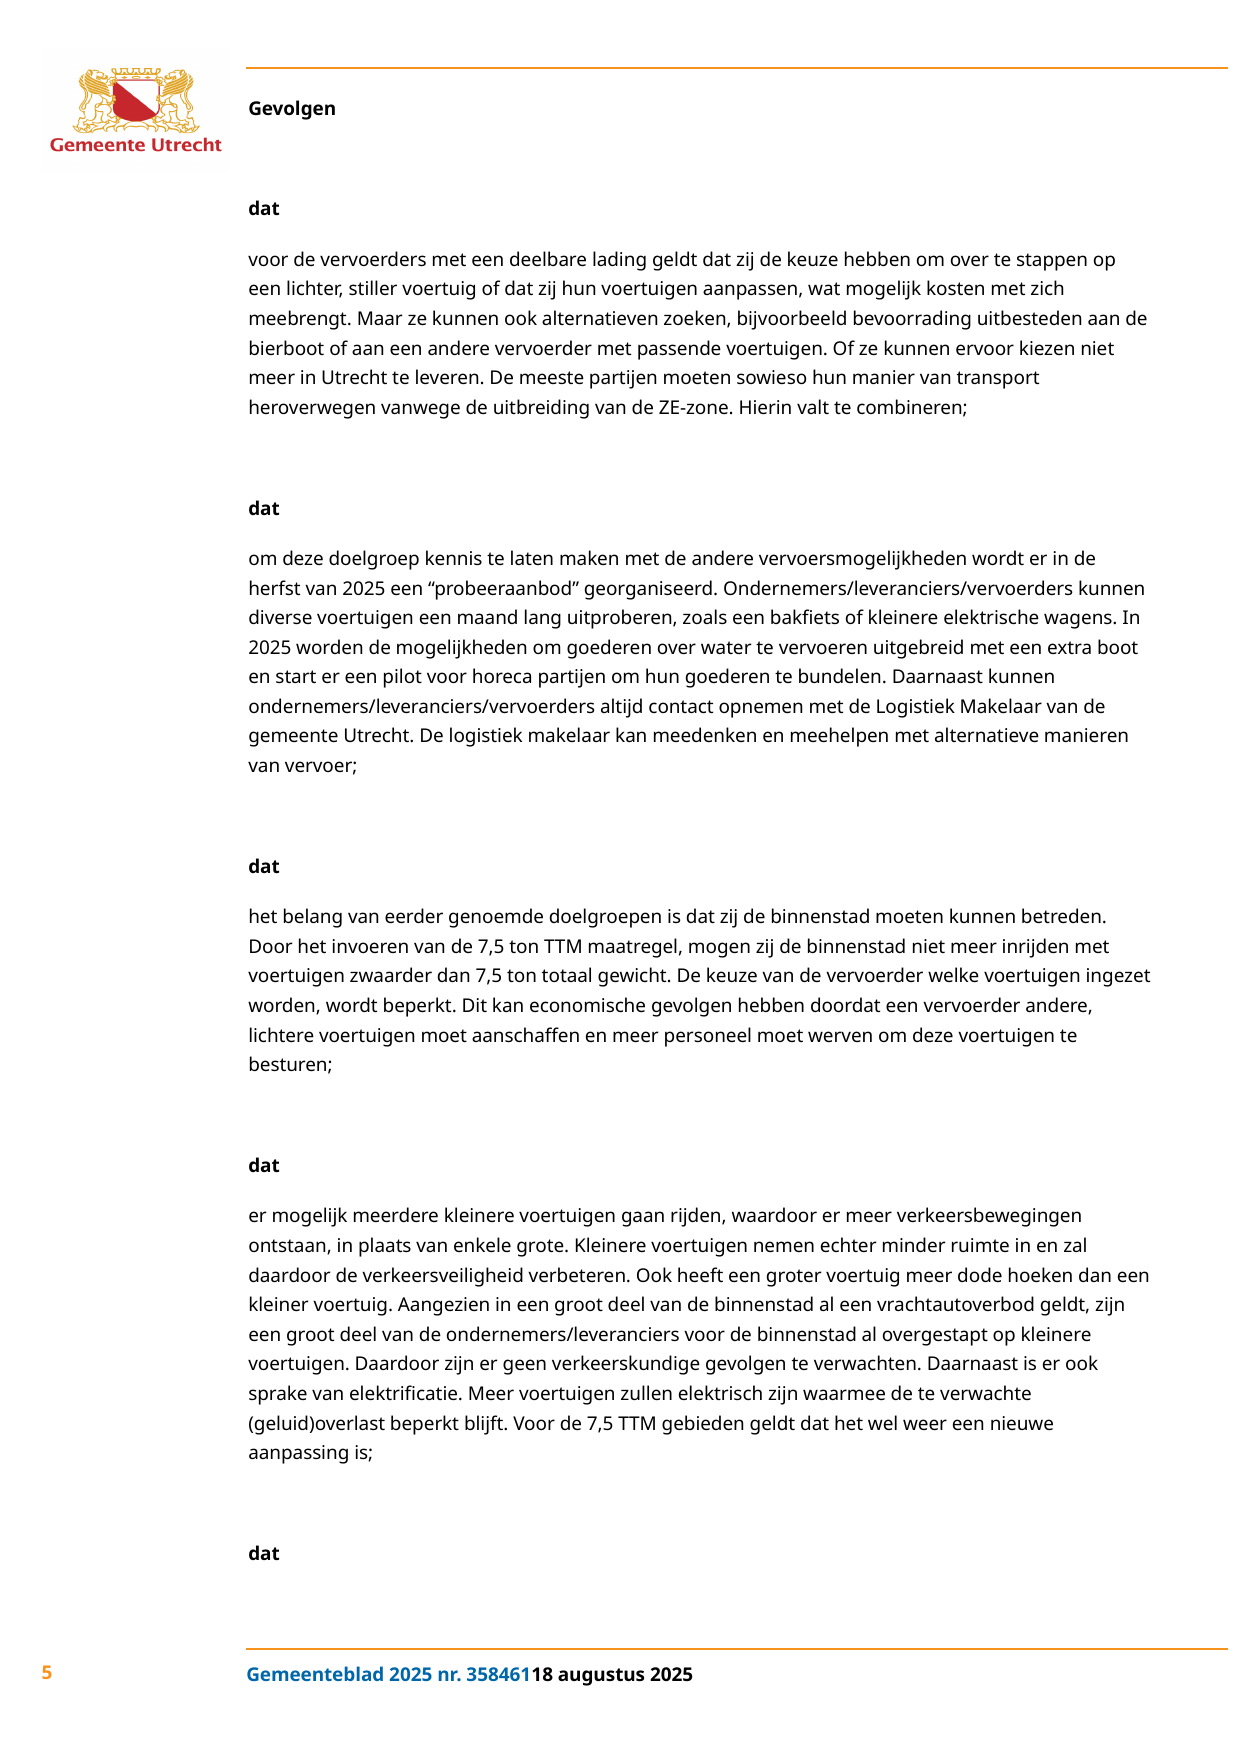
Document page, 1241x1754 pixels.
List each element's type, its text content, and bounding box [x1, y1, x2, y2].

text er mogelijk meerdere kleinere voertuigen gaan rijden, waardoor er meer verkeersbewegingen ontstaan, in plaats van enkele grote. Kleinere voertuigen nemen echter minder ruimte in en zal daardoor de verkeersveiligheid verbeteren. Ook heeft een groter voertuig meer dode hoeken dan een kleiner voertuig. Aangezien in een groot deel van de binnenstad al een vrachtautoverbod geldt, zijn een groot deel van de ondernemers/leveranciers voor de binnenstad al overgestapt op kleinere voertuigen. Daardoor zijn er geen verkeerskundige gevolgen te verwachten. Daarnaast is er ook sprake van elektrificatie. Meer voertuigen zullen elektrisch zijn waarmee de te verwachte (geluid)overlast beperkt blijft. Voor de 7,5 TTM gebieden geldt dat het wel weer een nieuwe aanpassing is; [248, 1203, 1152, 1465]
text dat [248, 853, 1152, 879]
text dat [248, 1540, 1152, 1566]
text dat [248, 1152, 1152, 1178]
text voor de vervoerders met een deelbare lading geldt dat zij de keuze hebben om over te stappen op een lichter, stiller voertuig of dat zij hun voertuigen aanpassen, wat mogelijk kosten met zich meebrengt. Maar ze kunnen ook alternatieven zoeken, bijvoorbeeld bevoorrading uitbesteden aan de bierboot of aan een andere vervoerder met passende voertuigen. Of ze kunnen ervoor kiezen niet meer in Utrecht te leveren. De meeste partijen moeten sowieso hun manier van transport heroverwegen vanwege de uitbreiding van de ZE-zone. Hierin valt te combineren; [248, 246, 1152, 420]
text Gevolgen [248, 95, 1152, 121]
text dat [248, 495, 1152, 521]
text het belang van eerder genoemde doelgroepen is dat zij de binnenstad moeten kunnen betreden. Door het invoeren van de 7,5 ton TTM maatregel, mogen zij de binnenstad niet meer inrijden met voertuigen zwaarder dan 7,5 ton totaal gewicht. De keuze van de vervoerder welke voertuigen ingezet worden, wordt beperkt. Dit kan economische gevolgen hebben doordat een vervoerder andere, lichtere voertuigen moet aanschaffen en meer personeel moet werven om deze voertuigen te besturen; [248, 903, 1152, 1077]
text dat [248, 196, 1152, 221]
picture [41, 47, 231, 172]
text om deze doelgroep kennis te laten maken met de andere vervoersmogelijkheden wordt er in de herfst van 2025 een “probeeraanbod” georganiseerd. Ondernemers/leveranciers/vervoerders kunnen diverse voertuigen een maand lang uitproberen, zoals een bakfiets of kleinere elektrische wagens. In 2025 worden de mogelijkheden om goederen over water te vervoeren uitgebreid met een extra boot en start er een pilot voor horeca partijen om hun goederen te bundelen. Daarnaast kunnen ondernemers/leveranciers/vervoerders altijd contact opnemen met de Logistiek Makelaar van de gemeente Utrecht. De logistiek makelaar kan meedenken en meehelpen met alternatieve manieren van vervoer; [248, 545, 1152, 778]
